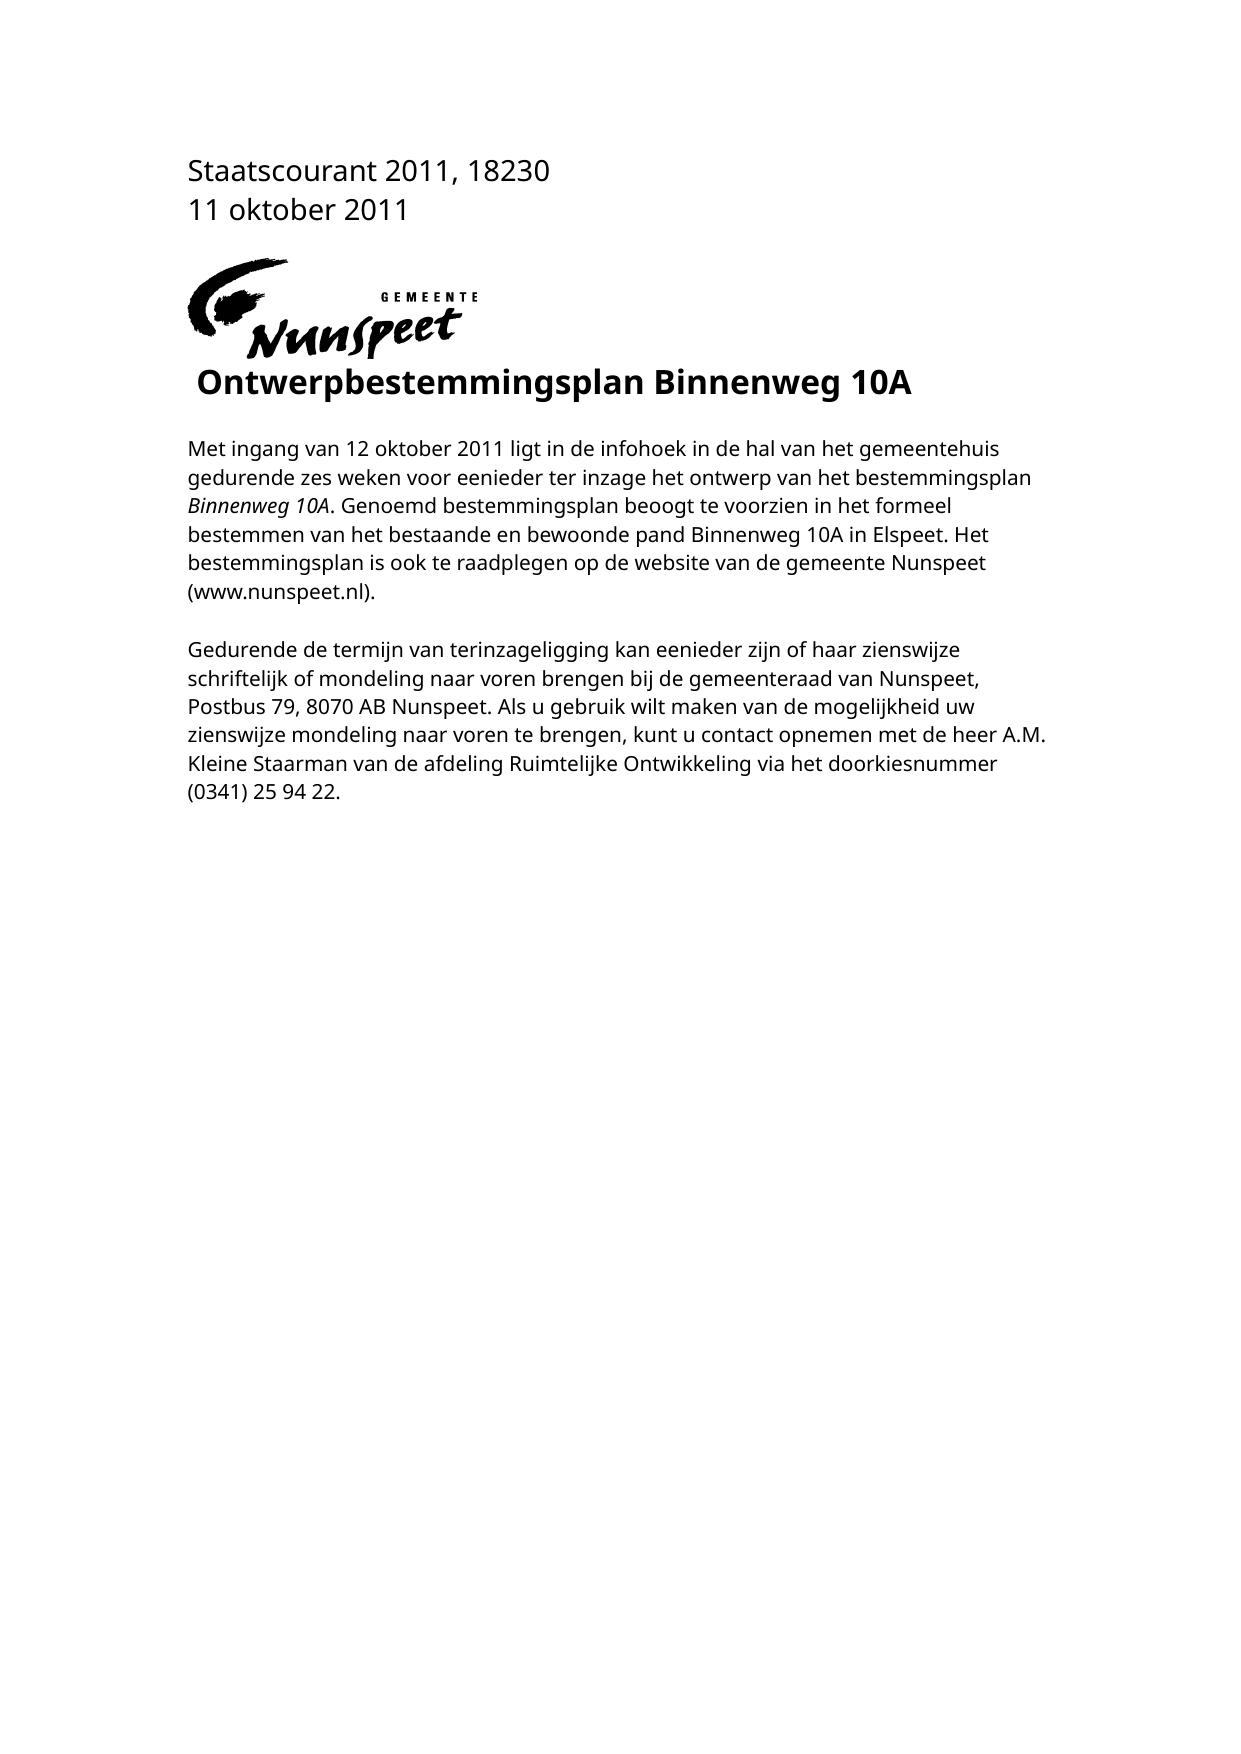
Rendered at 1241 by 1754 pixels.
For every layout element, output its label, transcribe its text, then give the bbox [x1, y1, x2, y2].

picture [187, 258, 477, 359]
text 11 oktober 2011 [187, 190, 1053, 229]
text Gedurende de termijn van terinzageligging kan eenieder zijn of haar zienswijze schriftelijk of mondeling naar voren brengen bij de gemeenteraad van Nunspeet, Postbus 79, 8070 AB Nunspeet. Als u gebruik wilt maken van de mogelijkheid uw zienswijze mondeling naar voren te brengen, kunt u contact opnemen met de heer A.M. Kleine Staarman van de afdeling Ruimtelijke Ontwikkeling via het doorkiesnummer (0341) 25 94 22. [187, 635, 1053, 806]
text Met ingang van 12 oktober 2011 ligt in de infohoek in de hal van het gemeentehuis gedurende zes weken voor eenieder ter inzage het ontwerp van het bestemmingsplan Binnenweg 10A. Genoemd bestemmingsplan beoogt te voorzien in het formeel bestemmen van het bestaande en bewoonde pand Binnenweg 10A in Elspeet. Het bestemmingsplan is ook te raadplegen op de website van de gemeente Nunspeet (www.nunspeet.nl). [187, 434, 1053, 605]
text Staatscourant 2011, 18230 [187, 150, 1053, 190]
subtitle Ontwerpbestemmingsplan Binnenweg 10A [187, 271, 1053, 404]
